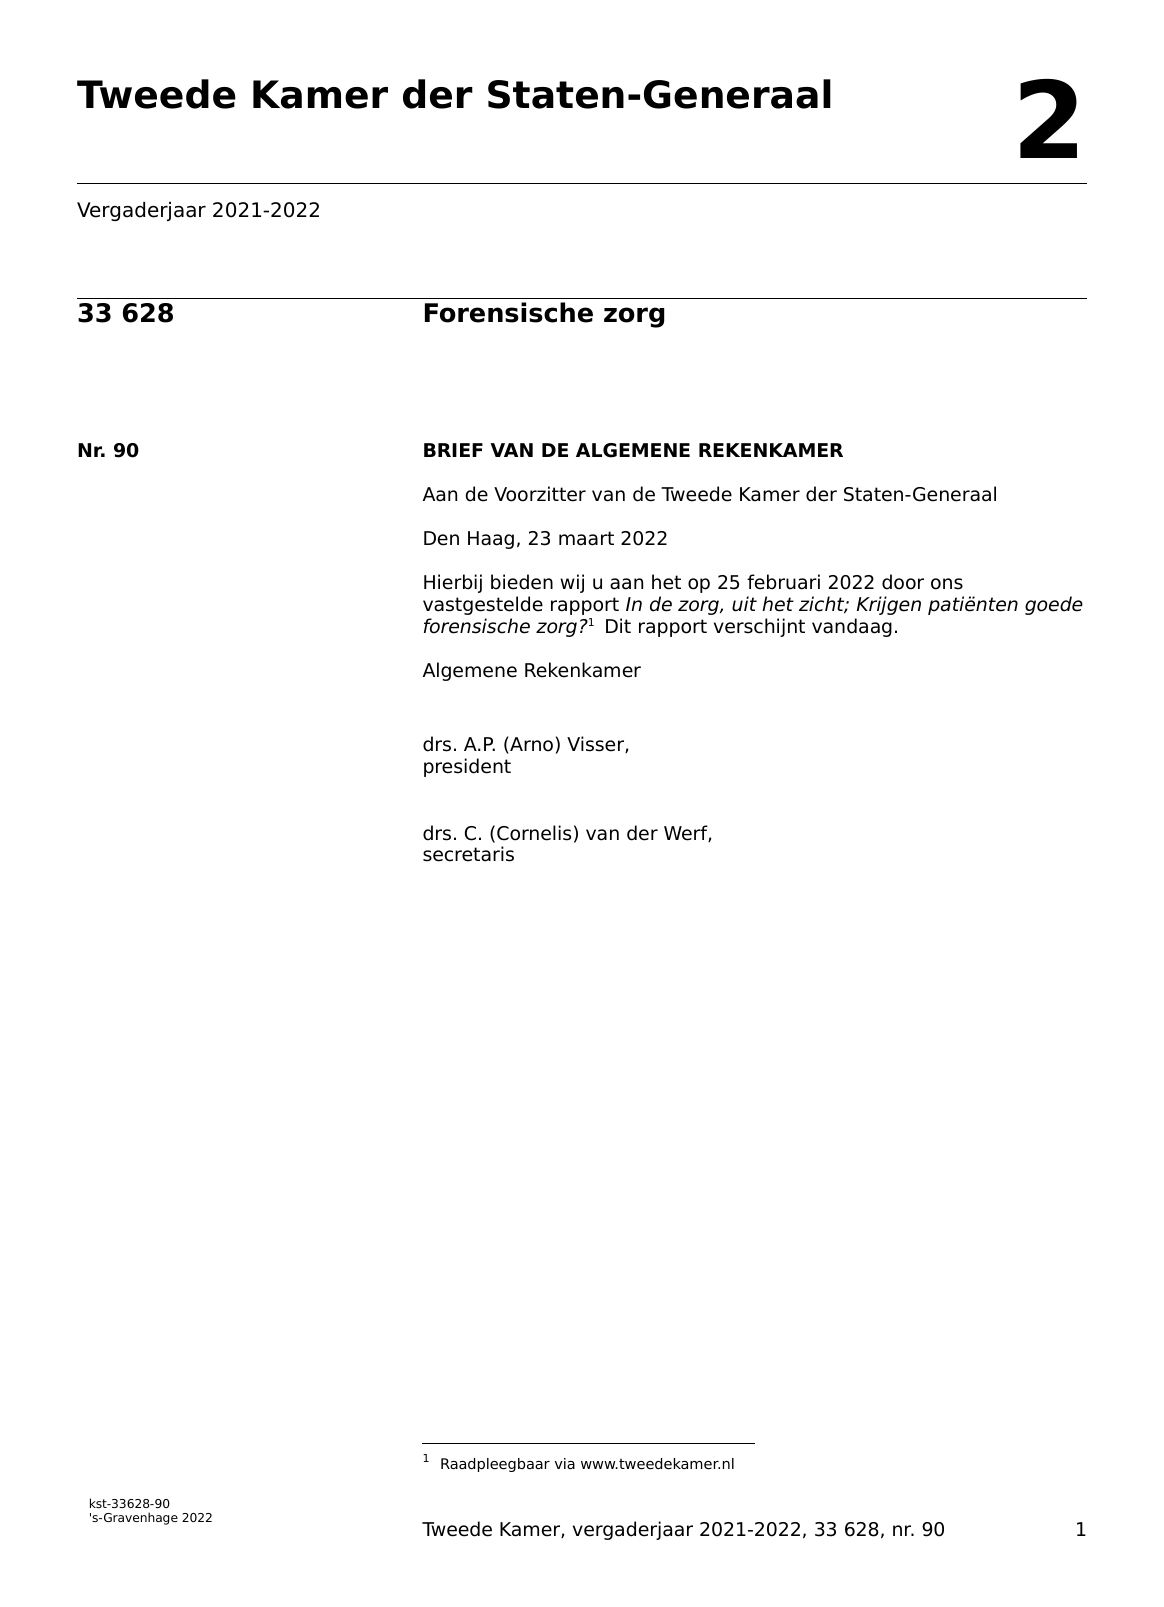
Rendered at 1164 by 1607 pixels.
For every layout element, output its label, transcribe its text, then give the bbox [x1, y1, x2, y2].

text drs. A.P. (Arno) Visser, president [422, 712, 1087, 778]
text Aan de Voorzitter van de Tweede Kamer der Staten-Generaal [422, 484, 1087, 506]
text Den Haag, 23 maart 2022 [422, 528, 1087, 550]
table_cell Vergaderjaar 2021-2022 [77, 184, 1087, 298]
text Raadpleegbaar via www.tweedekamer.nl [422, 1452, 1087, 1474]
table_header 2 [886, 59, 1087, 183]
text 's-Gravenhage 2022 [88, 1511, 323, 1525]
table_header Tweede Kamer der Staten-Generaal [77, 59, 886, 183]
text Hierbij bieden wij u aan het op 25 februari 2022 door ons vastgestelde rapport In de zorg, uit het zicht; Krijgen patiënten goede forensische zorg? Dit rapport verschijnt vandaag. [422, 572, 1087, 638]
text Algemene Rekenkamer [422, 660, 1087, 682]
text kst-33628-90 [88, 1497, 323, 1511]
subtitle Nr. 90 BRIEF VAN DE ALGEMENE REKENKAMER [77, 440, 1087, 462]
subtitle 33 628 Forensische zorg [77, 299, 1087, 329]
text drs. C. (Cornelis) van der Werf, secretaris [422, 800, 1087, 866]
